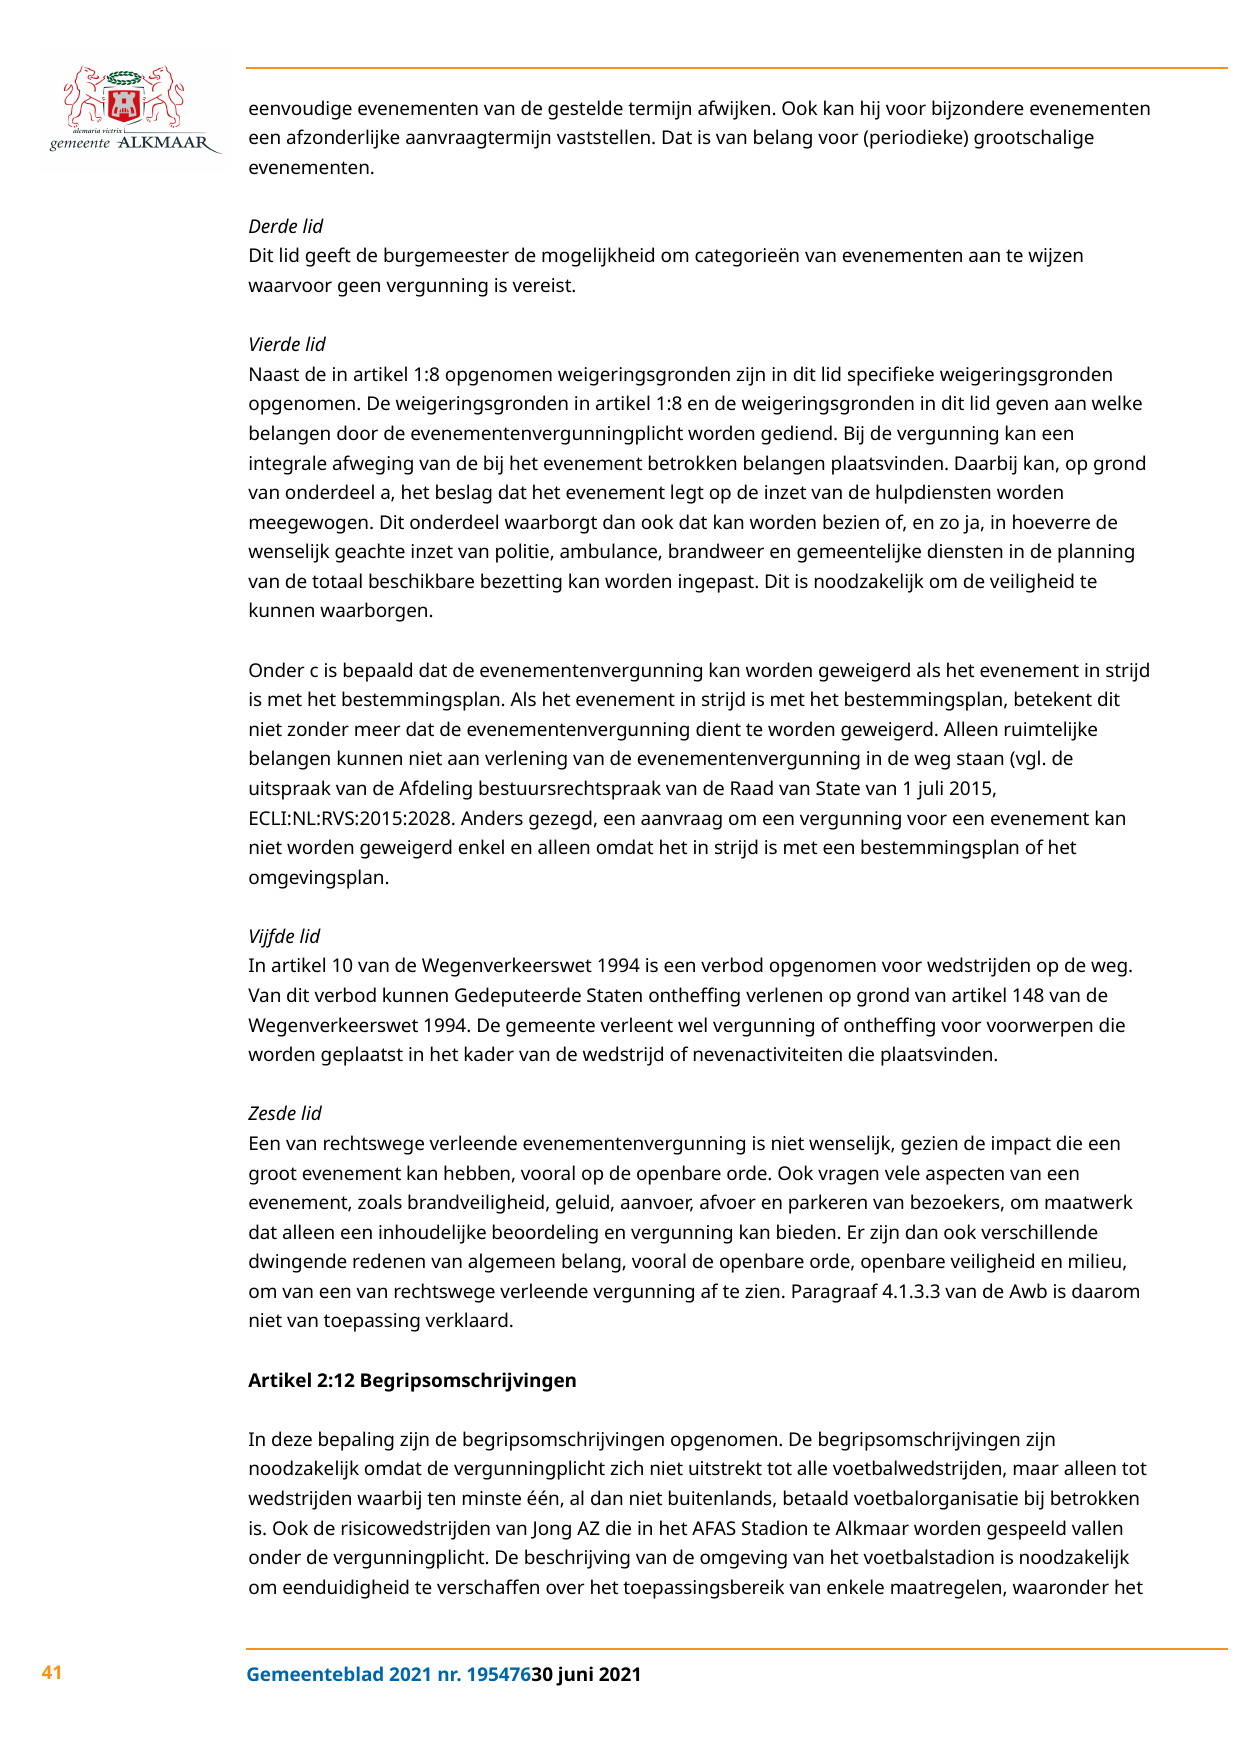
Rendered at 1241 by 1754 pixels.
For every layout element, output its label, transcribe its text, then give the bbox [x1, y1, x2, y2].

text Derde lid [248, 213, 1152, 239]
text In artikel 10 van de Wegenverkeerswet 1994 is een verbod opgenomen voor wedstrijden op de weg. Van dit verbod kunnen Gedeputeerde Staten ontheffing verlenen op grond van artikel 148 van de Wegenverkeerswet 1994. De gemeente verleent wel vergunning of ontheffing voor voorwerpen die worden geplaatst in het kader van de wedstrijd of nevenactiviteiten die plaatsvinden. [248, 953, 1152, 1067]
text Een van rechtswege verleende evenementenvergunning is niet wenselijk, gezien de impact die een groot evenement kan hebben, vooral op de openbare orde. Ook vragen vele aspecten van een evenement, zoals brandveiligheid, geluid, aanvoer, afvoer en parkeren van bezoekers, om maatwerk dat alleen een inhoudelijke beoordeling en vergunning kan bieden. Er zijn dan ook verschillende dwingende redenen van algemeen belang, vooral de openbare orde, openbare veiligheid en milieu, om van een van rechtswege verleende vergunning af te zien. Paragraaf 4.1.3.3 van de Awb is daarom niet van toepassing verklaard. [248, 1130, 1152, 1333]
picture [41, 47, 231, 172]
text Zesde lid [248, 1101, 1152, 1126]
text Vijfde lid [248, 923, 1152, 949]
text In deze bepaling zijn de begripsomschrijvingen opgenomen. De begripsomschrijvingen zijn noodzakelijk omdat de vergunningplicht zich niet uitstrekt tot alle voetbalwedstrijden, maar alleen tot wedstrijden waarbij ten minste één, al dan niet buitenlands, betaald voetbalorganisatie bij betrokken is. Ook de risicowedstrijden van Jong AZ die in het AFAS Stadion te Alkmaar worden gespeeld vallen onder de vergunningplicht. De beschrijving van de omgeving van het voetbalstadion is noodzakelijk om eenduidigheid te verschaffen over het toepassingsbereik van enkele maatregelen, waaronder het [248, 1426, 1152, 1600]
text Naast de in artikel 1:8 opgenomen weigeringsgronden zijn in dit lid specifieke weigeringsgronden opgenomen. De weigeringsgronden in artikel 1:8 en de weigeringsgronden in dit lid geven aan welke belangen door de evenementenvergunningplicht worden gediend. Bij de vergunning kan een integrale afweging van de bij het evenement betrokken belangen plaatsvinden. Daarbij kan, op grond van onderdeel a, het beslag dat het evenement legt op de inzet van de hulpdiensten worden meegewogen. Dit onderdeel waarborgt dan ook dat kan worden bezien of, en zo ja, in hoeverre de wenselijk geachte inzet van politie, ambulance, brandweer en gemeentelijke diensten in de planning van de totaal beschikbare bezetting kan worden ingepast. Dit is noodzakelijk om de veiligheid te kunnen waarborgen. [248, 361, 1152, 623]
text Artikel 2:12 Begripsomschrijvingen [248, 1367, 1152, 1393]
text Onder c is bepaald dat de evenementenvergunning kan worden geweigerd als het evenement in strijd is met het bestemmingsplan. Als het evenement in strijd is met het bestemmingsplan, betekent dit niet zonder meer dat de evenementenvergunning dient te worden geweigerd. Alleen ruimtelijke belangen kunnen niet aan verlening van de evenementenvergunning in de weg staan (vgl. de uitspraak van de Afdeling bestuursrechtspraak van de Raad van State van 1 juli 2015, ECLI:NL:RVS:2015:2028. Anders gezegd, een aanvraag om een vergunning voor een evenement kan niet worden geweigerd enkel en alleen omdat het in strijd is met een bestemmingsplan of het omgevingsplan. [248, 657, 1152, 890]
text Dit lid geeft de burgemeester de mogelijkheid om categorieën van evenementen aan te wijzen waarvoor geen vergunning is vereist. [248, 243, 1152, 298]
text eenvoudige evenementen van de gestelde termijn afwijken. Ook kan hij voor bijzondere evenementen een afzonderlijke aanvraagtermijn vaststellen. Dat is van belang voor (periodieke) grootschalige evenementen. [248, 95, 1152, 180]
text Vierde lid [248, 331, 1152, 357]
